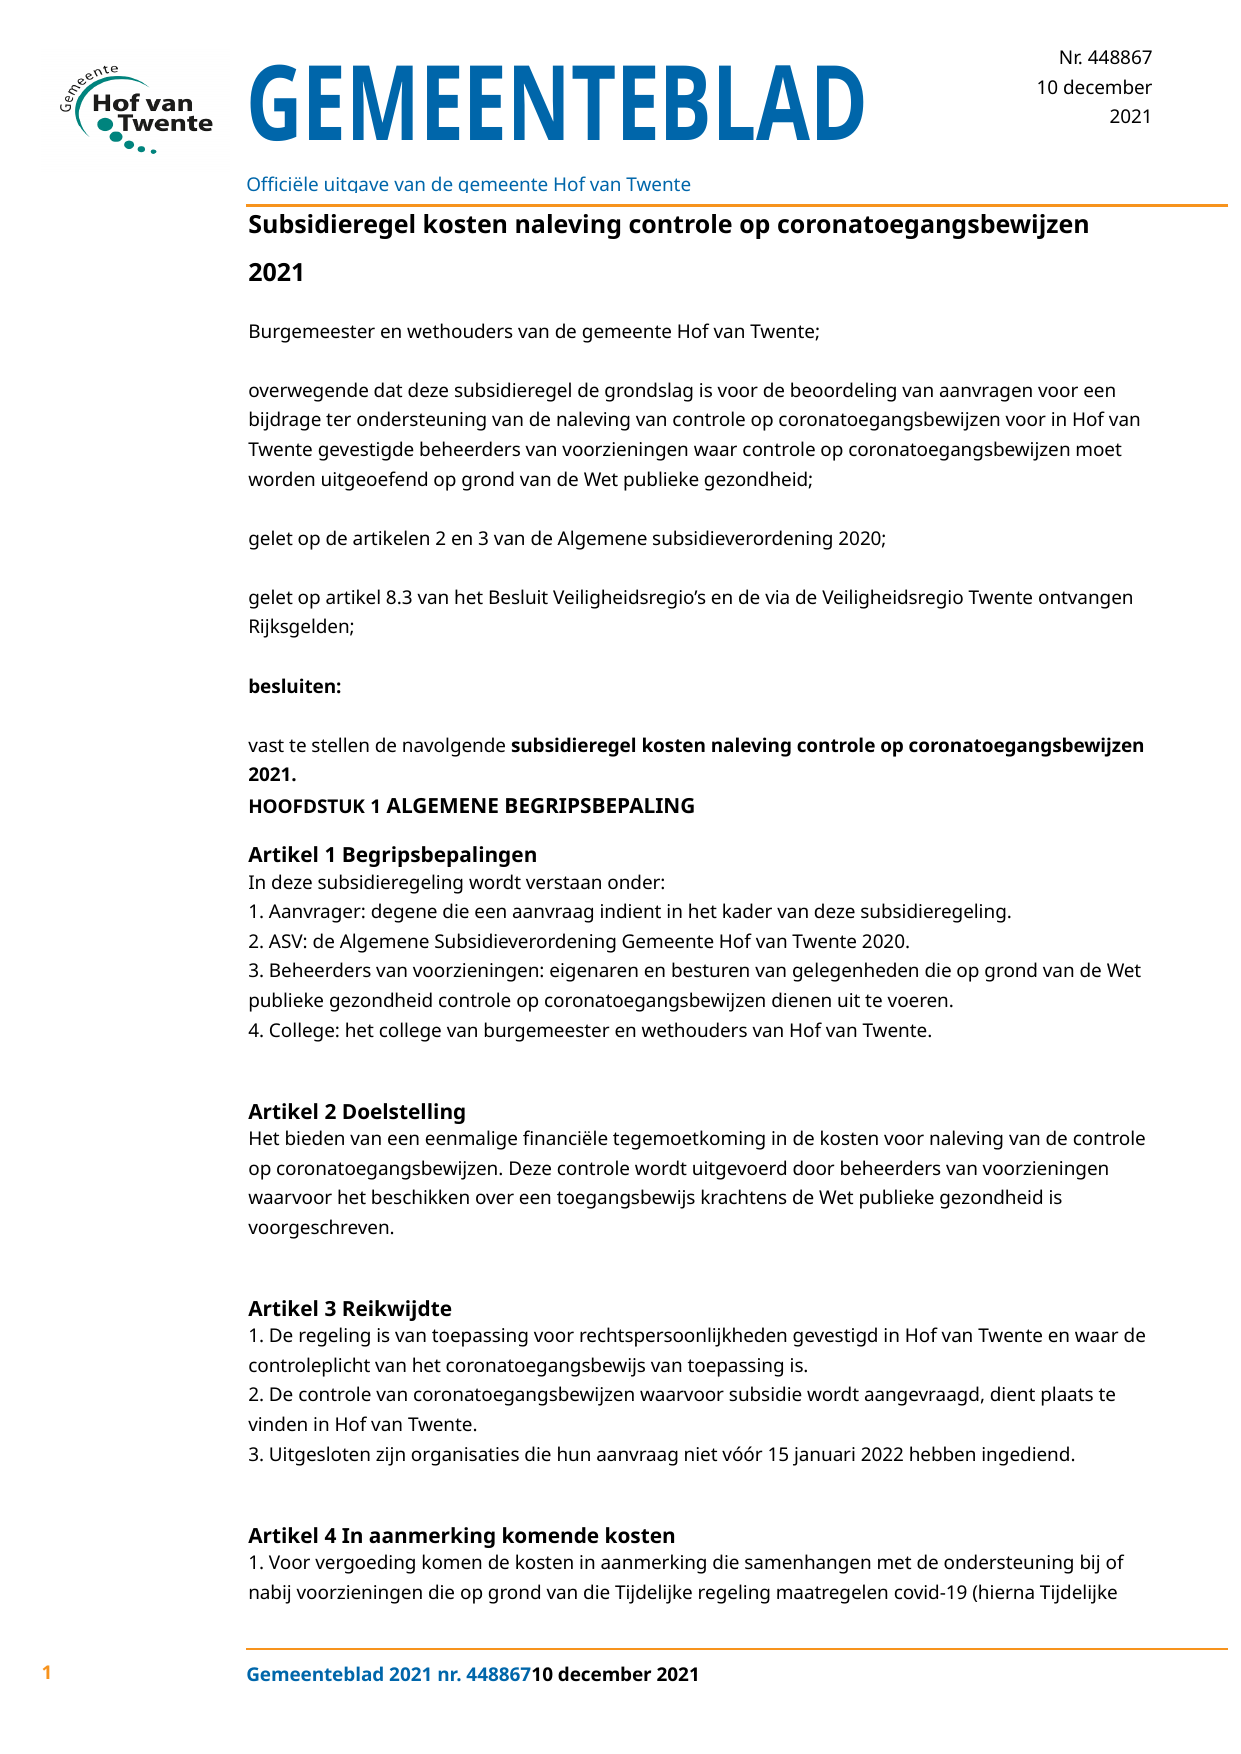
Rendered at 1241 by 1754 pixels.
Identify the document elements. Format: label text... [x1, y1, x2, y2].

text Burgemeester en wethouders van de gemeente Hof van Twente; [248, 318, 1152, 344]
text vast te stellen de navolgende subsidieregel kosten naleving controle op coronatoegangsbewijzen 2021. [248, 732, 1152, 787]
text 3. Uitgesloten zijn organisaties die hun aanvraag niet vóór 15 januari 2022 hebben ingediend. [248, 1441, 1152, 1467]
text HOOFDSTUK 1 ALGEMENE BEGRIPSBEPALING [248, 791, 1152, 820]
text Subsidieregel kosten naleving controle op coronatoegangsbewijzen 2021 [248, 207, 1152, 288]
text Artikel 3 Reikwijdte [248, 1294, 1152, 1322]
text Artikel 1 Begripsbepalingen [248, 841, 1152, 869]
text gelet op de artikelen 2 en 3 van de Algemene subsidieverordening 2020; [248, 525, 1152, 551]
text Artikel 4 In aanmerking komende kosten [248, 1521, 1152, 1549]
text overwegende dat deze subsidieregel de grondslag is voor de beoordeling van aanvragen voor een bijdrage ter ondersteuning van de naleving van controle op coronatoegangsbewijzen voor in Hof van Twente gevestigde beheerders van voorzieningen waar controle op coronatoegangsbewijzen moet worden uitgeoefend op grond van de Wet publieke gezondheid; [248, 377, 1152, 492]
text 1. Aanvrager: degene die een aanvraag indient in het kader van deze subsidieregeling. [248, 898, 1152, 924]
text gelet op artikel 8.3 van het Besluit Veiligheidsregio’s en de via de Veiligheidsregio Twente ontvangen Rijksgelden; [248, 584, 1152, 639]
text In deze subsidieregeling wordt verstaan onder: [248, 869, 1152, 895]
text 1. De regeling is van toepassing voor rechtspersoonlijkheden gevestigd in Hof van Twente en waar de controleplicht van het coronatoegangsbewijs van toepassing is. [248, 1322, 1152, 1378]
text besluiten: [248, 673, 1152, 699]
text Artikel 2 Doelstelling [248, 1097, 1152, 1125]
text 4. College: het college van burgemeester en wethouders van Hof van Twente. [248, 1017, 1152, 1043]
text Het bieden van een eenmalige financiële tegemoetkoming in de kosten voor naleving van de controle op coronatoegangsbewijzen. Deze controle wordt uitgevoerd door beheerders van voorzieningen waarvoor het beschikken over een toegangsbewijs krachtens de Wet publieke gezondheid is voorgeschreven. [248, 1125, 1152, 1240]
text 3. Beheerders van voorzieningen: eigenaren en besturen van gelegenheden die op grond van de Wet publieke gezondheid controle op coronatoegangsbewijzen dienen uit te voeren. [248, 958, 1152, 1013]
picture [41, 47, 231, 172]
text 2. De controle van coronatoegangsbewijzen waarvoor subsidie wordt aangevraagd, dient plaats te vinden in Hof van Twente. [248, 1382, 1152, 1437]
text 1. Voor vergoeding komen de kosten in aanmerking die samenhangen met de ondersteuning bij of nabij voorzieningen die op grond van die Tijdelijke regeling maatregelen covid-19 (hierna Tijdelijke [248, 1549, 1152, 1604]
text 2. ASV: de Algemene Subsidieverordening Gemeente Hof van Twente 2020. [248, 928, 1152, 954]
